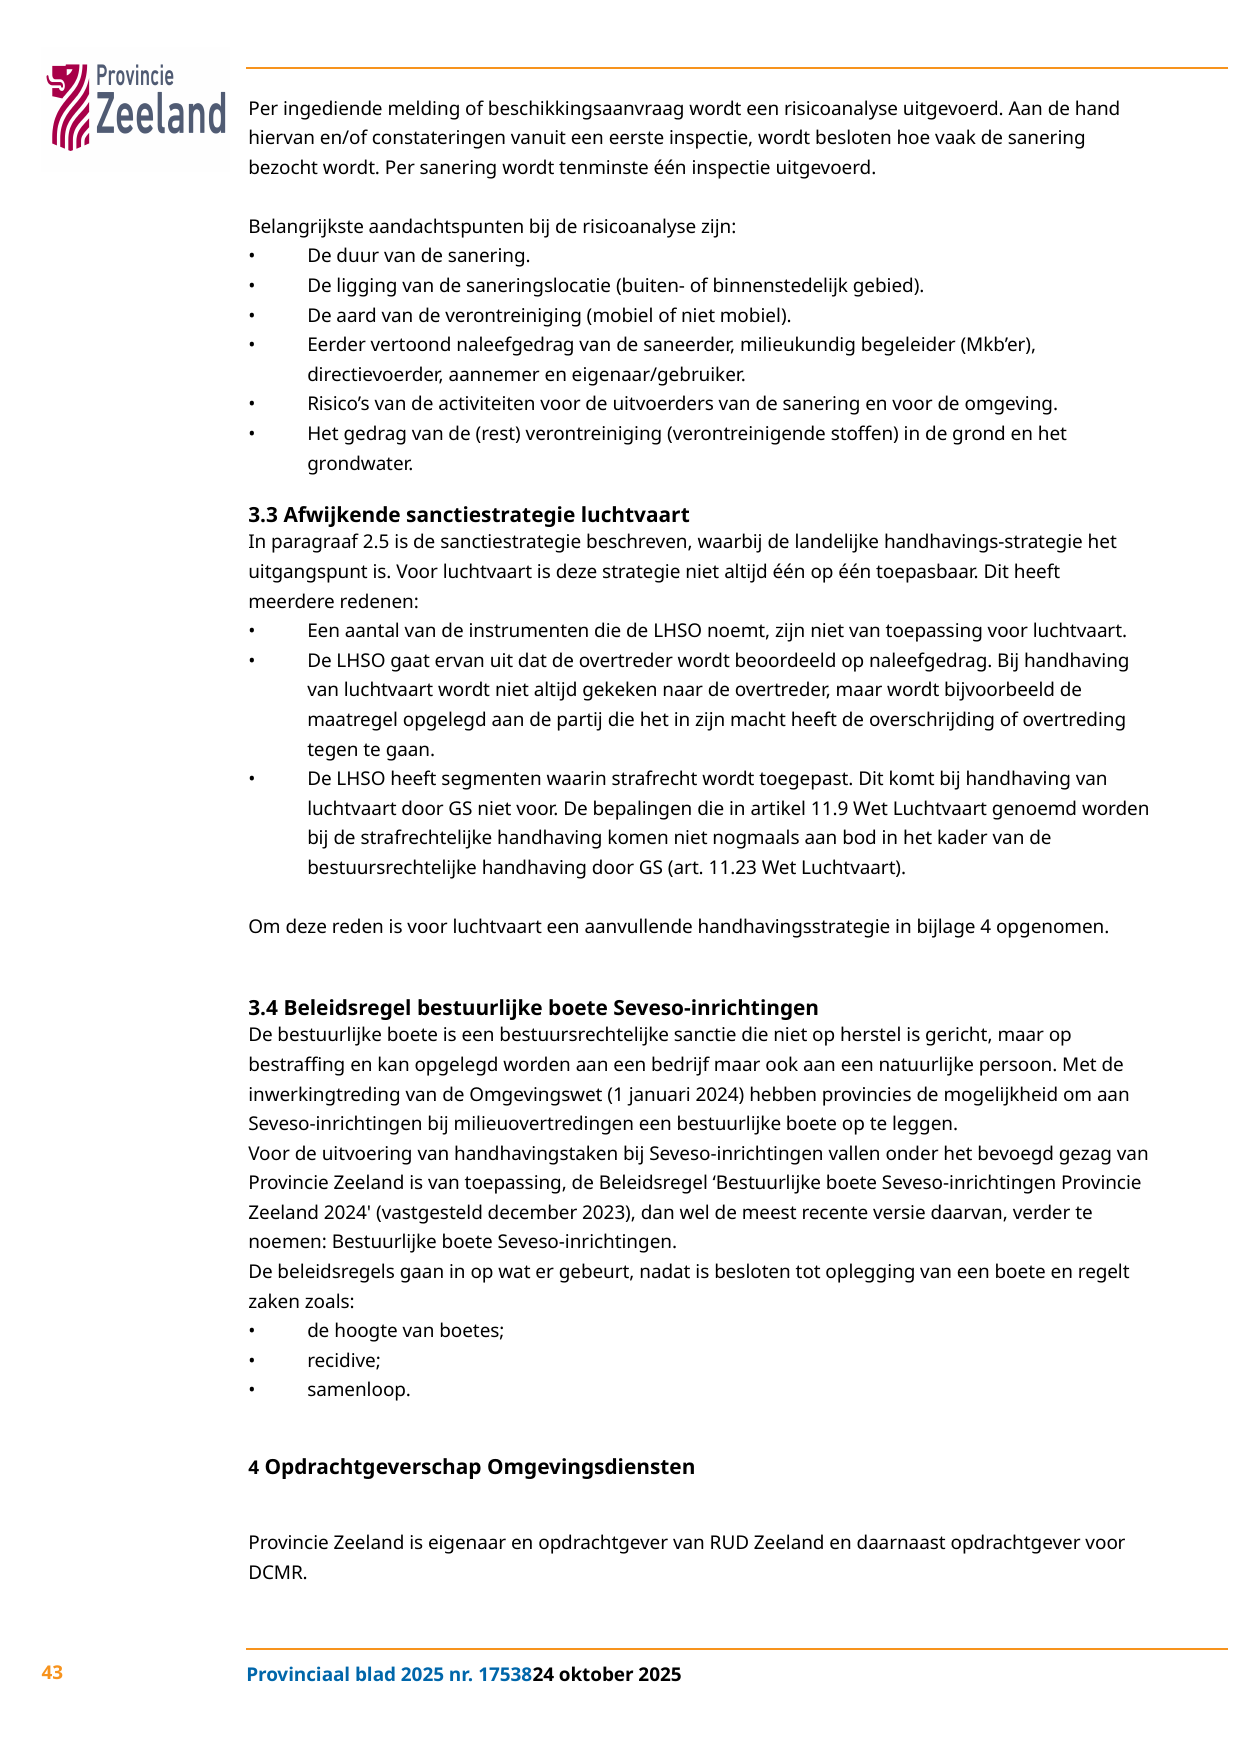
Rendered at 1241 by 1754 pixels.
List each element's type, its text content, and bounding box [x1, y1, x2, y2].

text In paragraaf 2.5 is de sanctiestrategie beschreven, waarbij de landelijke handhavings-strategie het uitgangspunt is. Voor luchtvaart is deze strategie niet altijd één op één toepasbaar. Dit heeft meerdere redenen: [248, 529, 1152, 613]
list De ligging van de saneringslocatie (buiten- of binnenstedelijk gebied). [248, 272, 1152, 298]
list Risico’s van de activiteiten voor de uitvoerders van de sanering en voor de omgeving. [248, 391, 1152, 416]
picture [41, 47, 231, 172]
text Provincie Zeeland is eigenaar en opdrachtgever van RUD Zeeland en daarnaast opdrachtgever voor DCMR. [248, 1529, 1152, 1585]
list De LHSO heeft segmenten waarin strafrecht wordt toegepast. Dit komt bij handhaving van luchtvaart door GS niet voor. De bepalingen die in artikel 11.9 Wet Luchtvaart genoemd worden bij de strafrechtelijke handhaving komen niet nogmaals aan bod in het kader van de bestuursrechtelijke handhaving door GS (art. 11.23 Wet Luchtvaart). [248, 765, 1152, 880]
list De duur van de sanering. [248, 243, 1152, 268]
text De bestuurlijke boete is een bestuursrechtelijke sanctie die niet op herstel is gericht, maar op bestraffing en kan opgelegd worden aan een bedrijf maar ook aan een natuurlijke persoon. Met de inwerkingtreding van de Omgevingswet (1 januari 2024) hebben provincies de mogelijkheid om aan Seveso-inrichtingen bij milieuovertredingen een bestuurlijke boete op te leggen. [248, 1022, 1152, 1136]
list Een aantal van de instrumenten die de LHSO noemt, zijn niet van toepassing voor luchtvaart. [248, 617, 1152, 643]
list De aard van de verontreiniging (mobiel of niet mobiel). [248, 302, 1152, 328]
text 3.3 Afwijkende sanctiestrategie luchtvaart [248, 500, 1152, 529]
text Per ingediende melding of beschikkingsaanvraag wordt een risicoanalyse uitgevoerd. Aan de hand hiervan en/of constateringen vanuit een eerste inspectie, wordt besloten hoe vaak de sanering bezocht wordt. Per sanering wordt tenminste één inspectie uitgevoerd. [248, 95, 1152, 180]
text De beleidsregels gaan in op wat er gebeurt, nadat is besloten tot oplegging van een boete en regelt zaken zoals: [248, 1258, 1152, 1314]
list Eerder vertoond naleefgedrag van de saneerder, milieukundig begeleider (Mkb’er), directievoerder, aannemer en eigenaar/gebruiker. [248, 331, 1152, 387]
text Belangrijkste aandachtspunten bij de risicoanalyse zijn: [248, 213, 1152, 239]
list De LHSO gaat ervan uit dat de overtreder wordt beoordeeld op naleefgedrag. Bij handhaving van luchtvaart wordt niet altijd gekeken naar de overtreder, maar wordt bijvoorbeeld de maatregel opgelegd aan de partij die het in zijn macht heeft de overschrijding of overtreding tegen te gaan. [248, 647, 1152, 761]
text Om deze reden is voor luchtvaart een aanvullende handhavingsstrategie in bijlage 4 opgenomen. [248, 913, 1152, 939]
text 4 Opdrachtgeverschap Omgevingsdiensten [248, 1452, 1152, 1480]
list Het gedrag van de (rest) verontreiniging (verontreinigende stoffen) in de grond en het grondwater. [248, 420, 1152, 476]
text Voor de uitvoering van handhavingstaken bij Seveso-inrichtingen vallen onder het bevoegd gezag van Provincie Zeeland is van toepassing, de Beleidsregel ‘Bestuurlijke boete Seveso-inrichtingen Provincie Zeeland 2024' (vastgesteld december 2023), dan wel de meest recente versie daarvan, verder te noemen: Bestuurlijke boete Seveso-inrichtingen. [248, 1140, 1152, 1254]
list samenloop. [248, 1377, 1152, 1402]
list de hoogte van boetes; [248, 1317, 1152, 1343]
list recidive; [248, 1347, 1152, 1373]
text 3.4 Beleidsregel bestuurlijke boete Seveso-inrichtingen [248, 993, 1152, 1022]
